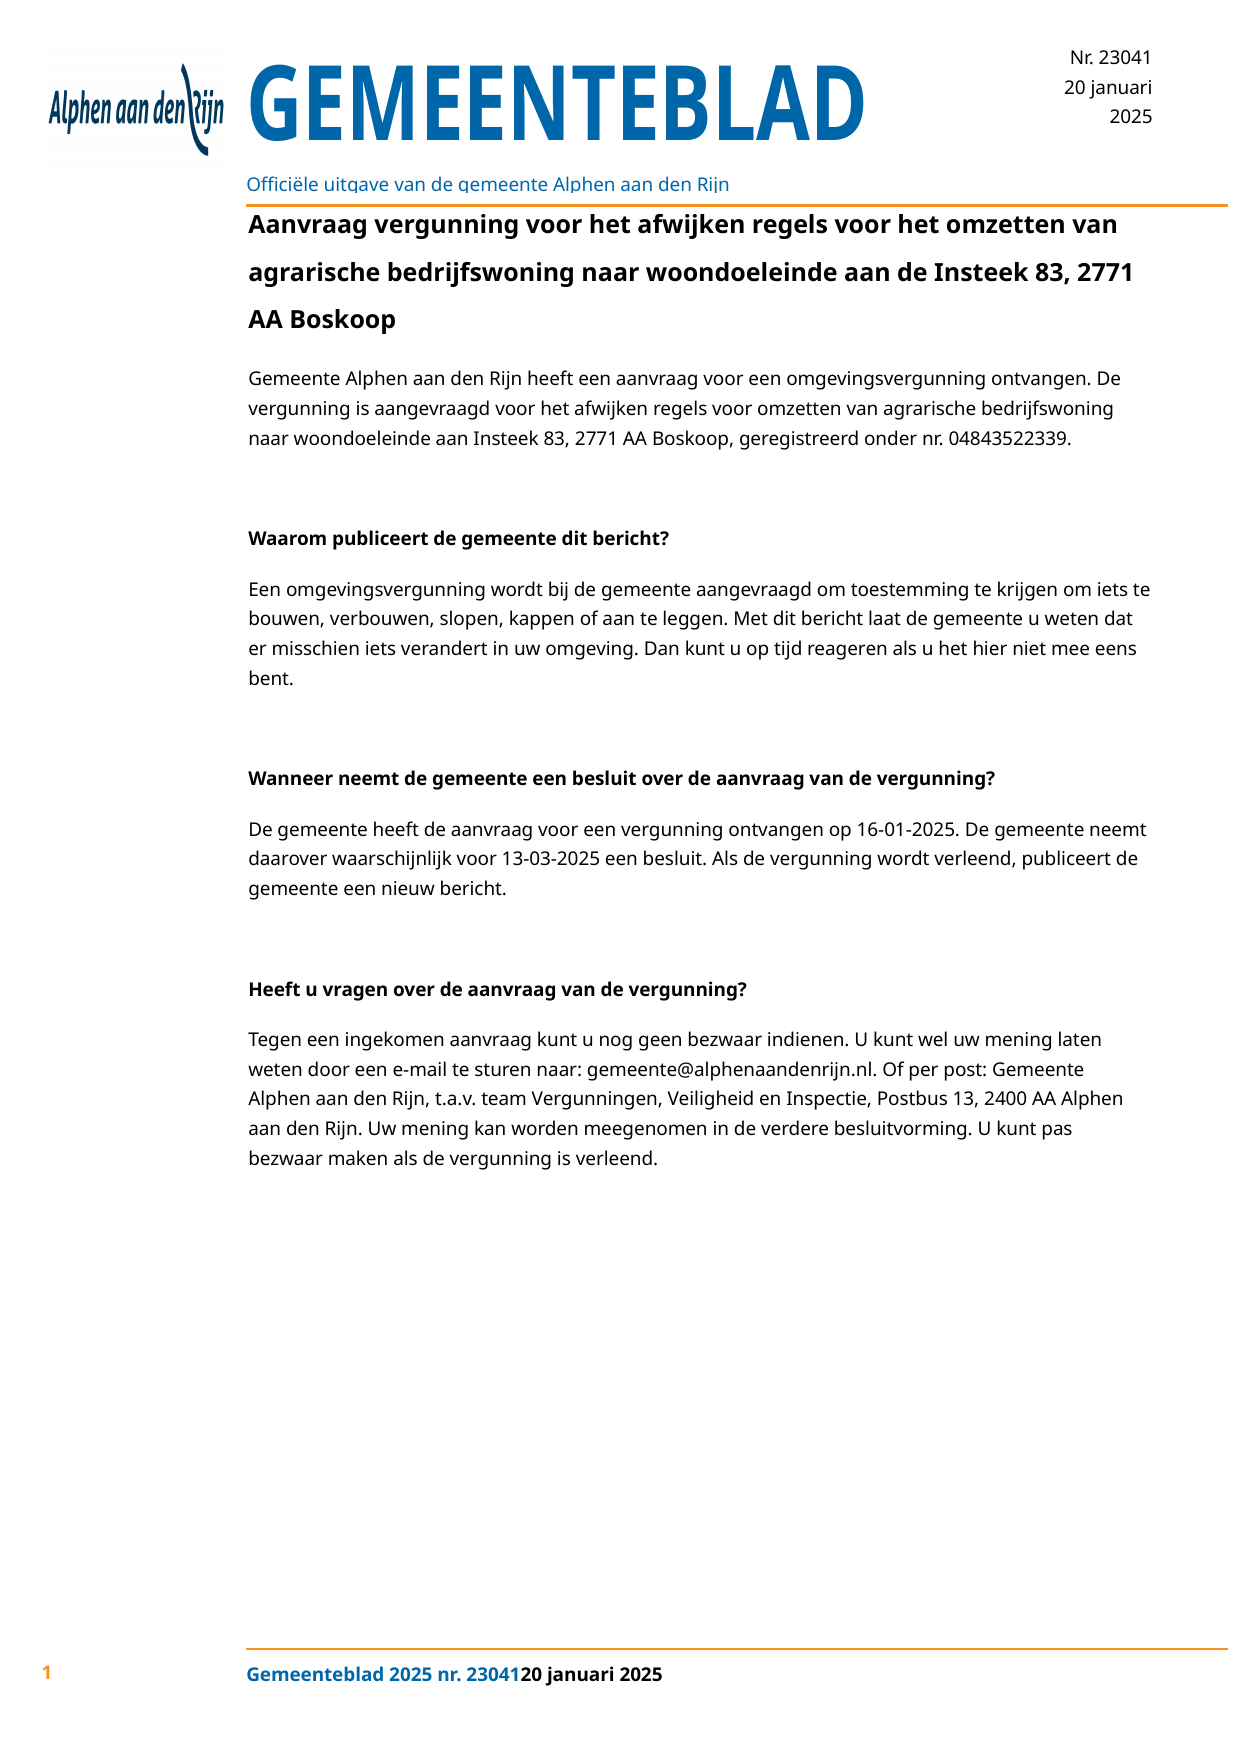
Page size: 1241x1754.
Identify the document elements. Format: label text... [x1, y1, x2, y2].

text Heeft u vragen over de aanvraag van de vergunning? [248, 976, 1152, 1002]
text Tegen een ingekomen aanvraag kunt u nog geen bezwaar indienen. U kunt wel uw mening laten weten door een e-mail te sturen naar: gemeente@alphenaandenrijn.nl. Of per post: Gemeente Alphen aan den Rijn, t.a.v. team Vergunningen, Veiligheid en Inspectie, Postbus 13, 2400 AA Alphen aan den Rijn. Uw mening kan worden meegenomen in de verdere besluitvorming. U kunt pas bezwaar maken als de vergunning is verleend. [248, 1026, 1152, 1170]
text De gemeente heeft de aanvraag voor een vergunning ontvangen op 16-01-2025. De gemeente neemt daarover waarschijnlijk voor 13-03-2025 een besluit. Als de vergunning wordt verleend, publiceert de gemeente een nieuw bericht. [248, 816, 1152, 901]
text Een omgevingsvergunning wordt bij de gemeente aangevraagd om toestemming te krijgen om iets te bouwen, verbouwen, slopen, kappen of aan te leggen. Met dit bericht laat de gemeente u weten dat er misschien iets verandert in uw omgeving. Dan kunt u op tijd reageren als u het hier niet mee eens bent. [248, 576, 1152, 690]
text Wanneer neemt de gemeente een besluit over de aanvraag van de vergunning? [248, 766, 1152, 791]
text Gemeente Alphen aan den Rijn heeft een aanvraag voor een omgevingsvergunning ontvangen. De vergunning is aangevraagd voor het afwijken regels voor omzetten van agrarische bedrijfswoning naar woondoeleinde aan Insteek 83, 2771 AA Boskoop, geregistreerd onder nr. 04843522339. [248, 366, 1152, 450]
picture [41, 47, 231, 172]
text Aanvraag vergunning voor het afwijken regels voor het omzetten van agrarische bedrijfswoning naar woondoeleinde aan de Insteek 83, 2771 AA Boskoop [248, 207, 1152, 336]
text Waarom publiceert de gemeente dit bericht? [248, 526, 1152, 551]
